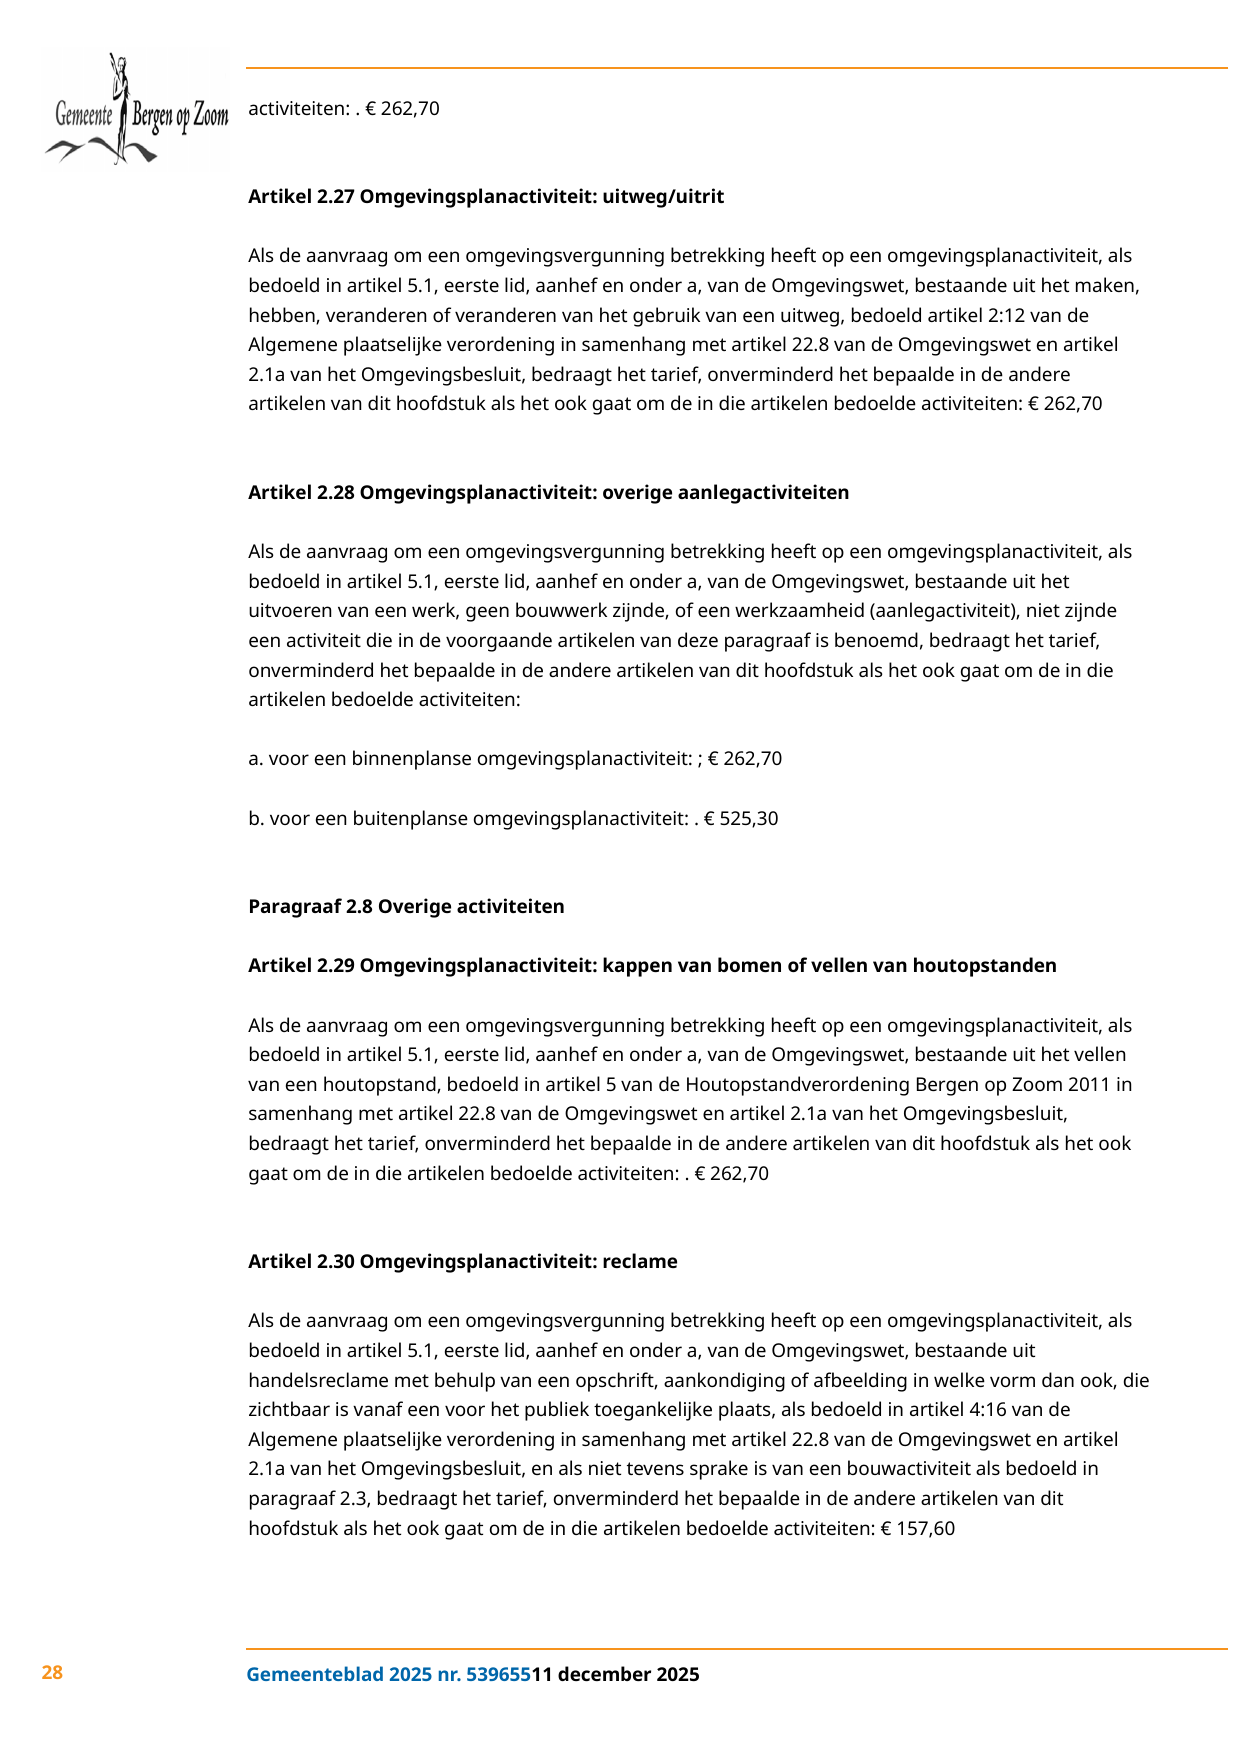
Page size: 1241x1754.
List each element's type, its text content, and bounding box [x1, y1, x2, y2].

text Artikel 2.30 Omgevingsplanactiviteit: reclame [248, 1248, 1152, 1274]
text Artikel 2.29 Omgevingsplanactiviteit: kappen van bomen of vellen van houtopstanden [248, 953, 1152, 978]
text Als de aanvraag om een omgevingsvergunning betrekking heeft op een omgevingsplanactiviteit, als bedoeld in artikel 5.1, eerste lid, aanhef en onder a, van de Omgevingswet, bestaande uit handelsreclame met behulp van een opschrift, aankondiging of afbeelding in welke vorm dan ook, die zichtbaar is vanaf een voor het publiek toegankelijke plaats, als bedoeld in artikel 4:16 van de Algemene plaatselijke verordening in samenhang met artikel 22.8 van de Omgevingswet en artikel 2.1a van het Omgevingsbesluit, en als niet tevens sprake is van een bouwactiviteit als bedoeld in paragraaf 2.3, bedraagt het tarief, onverminderd het bepaalde in de andere artikelen van dit hoofdstuk als het ook gaat om de in die artikelen bedoelde activiteiten: € 157,60 [248, 1308, 1152, 1541]
text b. voor een buitenplanse omgevingsplanactiviteit: . € 525,30 [248, 805, 1152, 831]
text Artikel 2.28 Omgevingsplanactiviteit: overige aanlegactiviteiten [248, 479, 1152, 505]
text a. voor een binnenplanse omgevingsplanactiviteit: ; € 262,70 [248, 746, 1152, 771]
text Als de aanvraag om een omgevingsvergunning betrekking heeft op een omgevingsplanactiviteit, als bedoeld in artikel 5.1, eerste lid, aanhef en onder a, van de Omgevingswet, bestaande uit het uitvoeren van een werk, geen bouwwerk zijnde, of een werkzaamheid (aanlegactiviteit), niet zijnde een activiteit die in de voorgaande artikelen van deze paragraaf is benoemd, bedraagt het tarief, onverminderd het bepaalde in de andere artikelen van dit hoofdstuk als het ook gaat om de in die artikelen bedoelde activiteiten: [248, 538, 1152, 712]
text Als de aanvraag om een omgevingsvergunning betrekking heeft op een omgevingsplanactiviteit, als bedoeld in artikel 5.1, eerste lid, aanhef en onder a, van de Omgevingswet, bestaande uit het maken, hebben, veranderen of veranderen van het gebruik van een uitweg, bedoeld artikel 2:12 van de Algemene plaatselijke verordening in samenhang met artikel 22.8 van de Omgevingswet en artikel 2.1a van het Omgevingsbesluit, bedraagt het tarief, onverminderd het bepaalde in de andere artikelen van dit hoofdstuk als het ook gaat om de in die artikelen bedoelde activiteiten: € 262,70 [248, 243, 1152, 416]
text Als de aanvraag om een omgevingsvergunning betrekking heeft op een omgevingsplanactiviteit, als bedoeld in artikel 5.1, eerste lid, aanhef en onder a, van de Omgevingswet, bestaande uit het vellen van een houtopstand, bedoeld in artikel 5 van de Houtopstandverordening Bergen op Zoom 2011 in samenhang met artikel 22.8 van de Omgevingswet en artikel 2.1a van het Omgevingsbesluit, bedraagt het tarief, onverminderd het bepaalde in de andere artikelen van dit hoofdstuk als het ook gaat om de in die artikelen bedoelde activiteiten: . € 262,70 [248, 1012, 1152, 1186]
text Artikel 2.27 Omgevingsplanactiviteit: uitweg/uitrit [248, 183, 1152, 209]
text activiteiten: . € 262,70 [248, 95, 1152, 121]
text Paragraaf 2.8 Overige activiteiten [248, 893, 1152, 919]
picture [41, 47, 231, 172]
